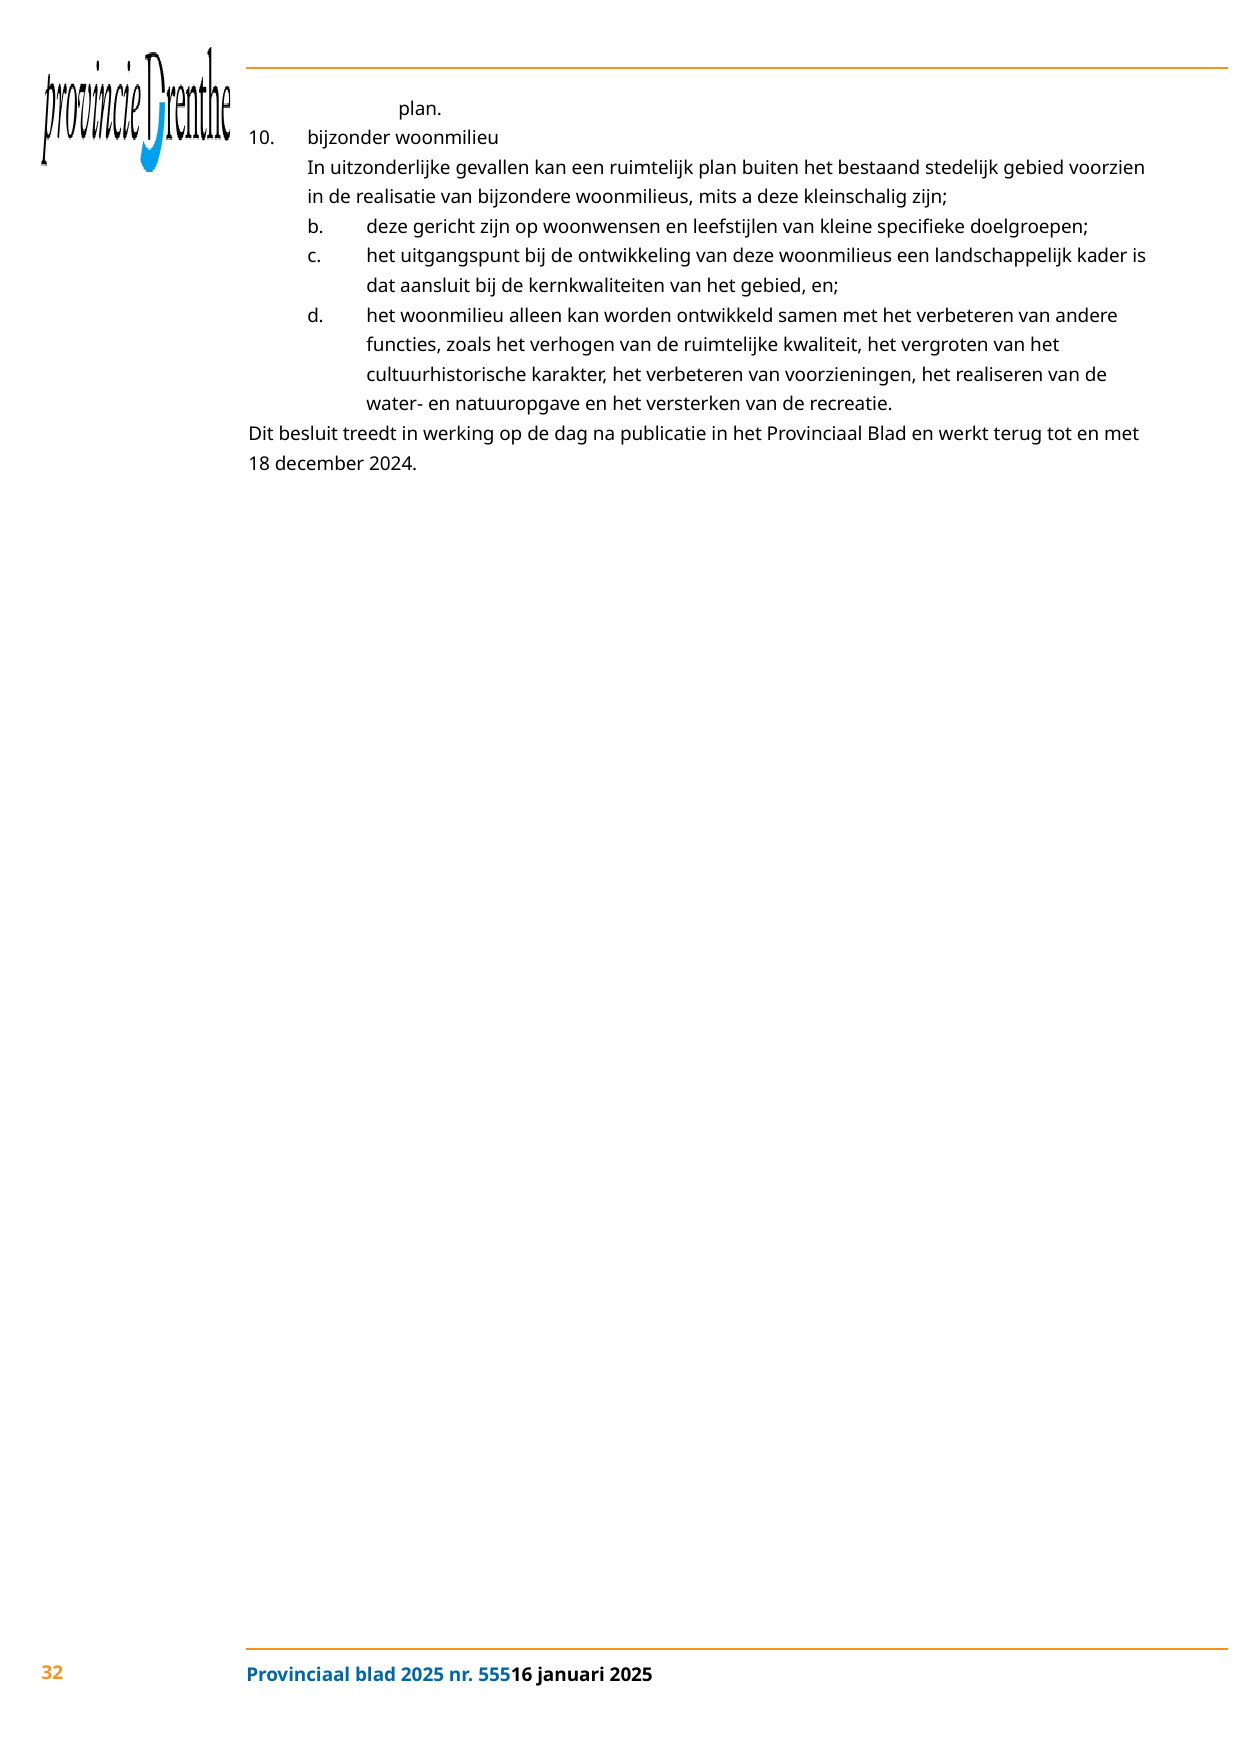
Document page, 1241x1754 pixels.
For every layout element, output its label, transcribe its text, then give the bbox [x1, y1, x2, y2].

list het woonmilieu alleen kan worden ontwikkeld samen met het verbeteren van andere functies, zoals het verhogen van de ruimtelijke kwaliteit, het vergroten van het cultuurhistorische karakter, het verbeteren van voorzieningen, het realiseren van de water- en natuuropgave en het versterken van de recreatie. [307, 302, 1152, 416]
list deze gericht zijn op woonwensen en leefstijlen van kleine specifieke doelgroepen; [307, 213, 1152, 239]
text Dit besluit treedt in werking op de dag na publicatie in het Provinciaal Blad en werkt terug tot en met 18 december 2024. [248, 420, 1152, 476]
list In uitzonderlijke gevallen kan een ruimtelijk plan buiten het bestaand stedelijk gebied voorzien in de realisatie van bijzondere woonmilieus, mits a deze kleinschalig zijn; [248, 154, 1152, 209]
list bijzonder woonmilieu [248, 124, 1152, 150]
list het uitgangspunt bij de ontwikkeling van deze woonmilieus een landschappelijk kader is dat aansluit bij de kernkwaliteiten van het gebied, en; [307, 243, 1152, 298]
list plan. [361, 95, 1152, 121]
picture [41, 47, 231, 172]
